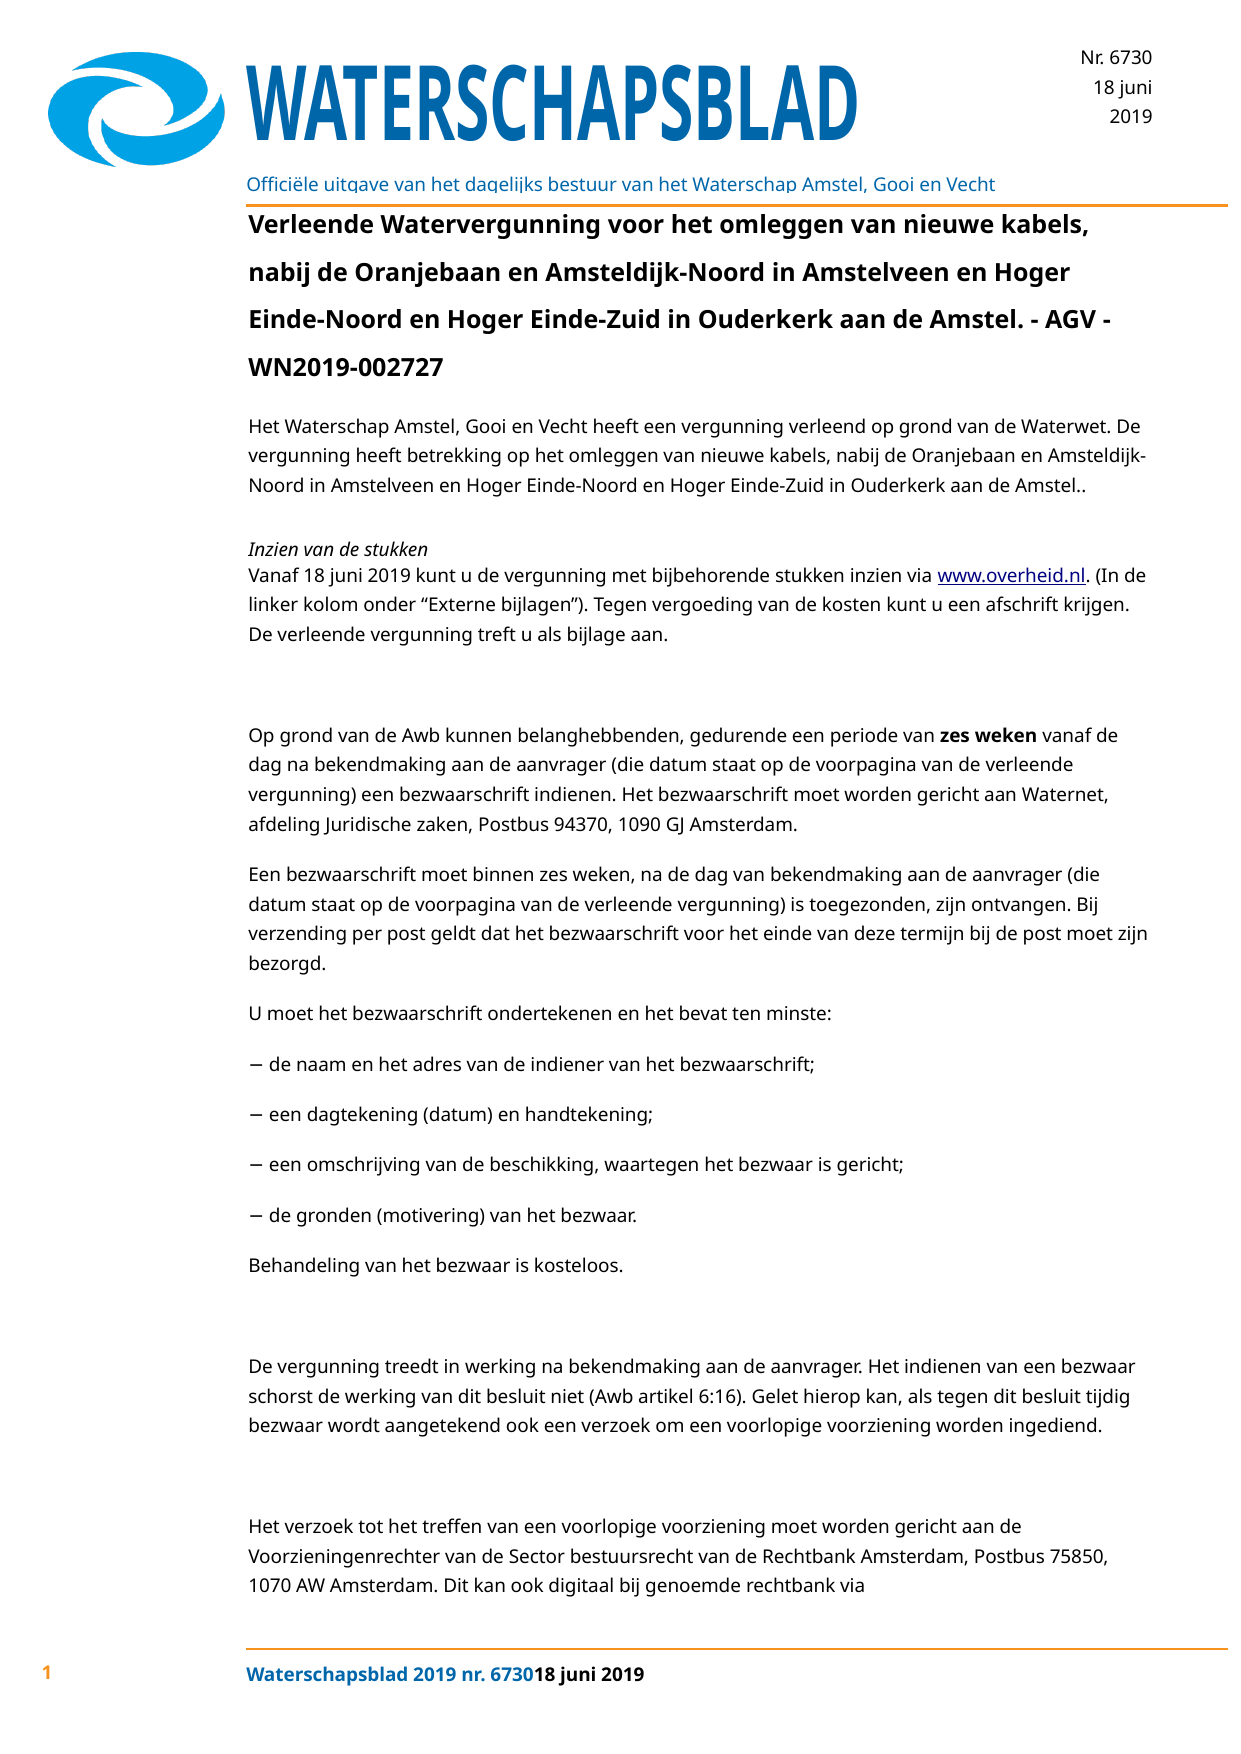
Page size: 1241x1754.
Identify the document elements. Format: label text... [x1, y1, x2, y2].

text − een omschrijving van de beschikking, waartegen het bezwaar is gericht; [248, 1152, 1152, 1177]
text Verleende Watervergunning voor het omleggen van nieuwe kabels, nabij de Oranjebaan en Amsteldijk-Noord in Amstelveen en Hoger Einde-Noord en Hoger Einde-Zuid in Ouderkerk aan de Amstel. - AGV - WN2019-002727 [248, 207, 1152, 384]
text Inzien van de stukken [248, 536, 1152, 562]
text De vergunning treedt in werking na bekendmaking aan de aanvrager. Het indienen van een bezwaar schorst de werking van dit besluit niet (Awb artikel 6:16). Gelet hierop kan, als tegen dit besluit tijdig bezwaar wordt aangetekend ook een verzoek om een voorlopige voorziening worden ingediend. [248, 1353, 1152, 1438]
text − de gronden (motivering) van het bezwaar. [248, 1202, 1152, 1228]
picture [41, 47, 231, 172]
text Behandeling van het bezwaar is kosteloos. [248, 1252, 1152, 1278]
text − een dagtekening (datum) en handtekening; [248, 1101, 1152, 1127]
text − de naam en het adres van de indiener van het bezwaarschrift; [248, 1051, 1152, 1076]
text U moet het bezwaarschrift ondertekenen en het bevat ten minste: [248, 1000, 1152, 1026]
text Vanaf 18 juni 2019 kunt u de vergunning met bijbehorende stukken inzien via www.overheid.nl. (In de linker kolom onder “Externe bijlagen”). Tegen vergoeding van de kosten kunt u een afschrift krijgen. De verleende vergunning treft u als bijlage aan. [248, 562, 1152, 647]
text Het Waterschap Amstel, Gooi en Vecht heeft een vergunning verleend op grond van de Waterwet. De vergunning heeft betrekking op het omleggen van nieuwe kabels, nabij de Oranjebaan en Amsteldijk-Noord in Amstelveen en Hoger Einde-Noord en Hoger Einde-Zuid in Ouderkerk aan de Amstel.. [248, 413, 1152, 498]
text Een bezwaarschrift moet binnen zes weken, na de dag van bekendmaking aan de aanvrager (die datum staat op de voorpagina van de verleende vergunning) is toegezonden, zijn ontvangen. Bij verzending per post geldt dat het bezwaarschrift voor het einde van deze termijn bij de post moet zijn bezorgd. [248, 861, 1152, 976]
text Het verzoek tot het treffen van een voorlopige voorziening moet worden gericht aan de Voorzieningenrechter van de Sector bestuursrecht van de Rechtbank Amsterdam, Postbus 75850, 1070 AW Amsterdam. Dit kan ook digitaal bij genoemde rechtbank via [248, 1513, 1152, 1598]
text Op grond van de Awb kunnen belanghebbenden, gedurende een periode van zes weken vanaf de dag na bekendmaking aan de aanvrager (die datum staat op de voorpagina van de verleende vergunning) een bezwaarschrift indienen. Het bezwaarschrift moet worden gericht aan Waternet, afdeling Juridische zaken, Postbus 94370, 1090 GJ Amsterdam. [248, 722, 1152, 836]
